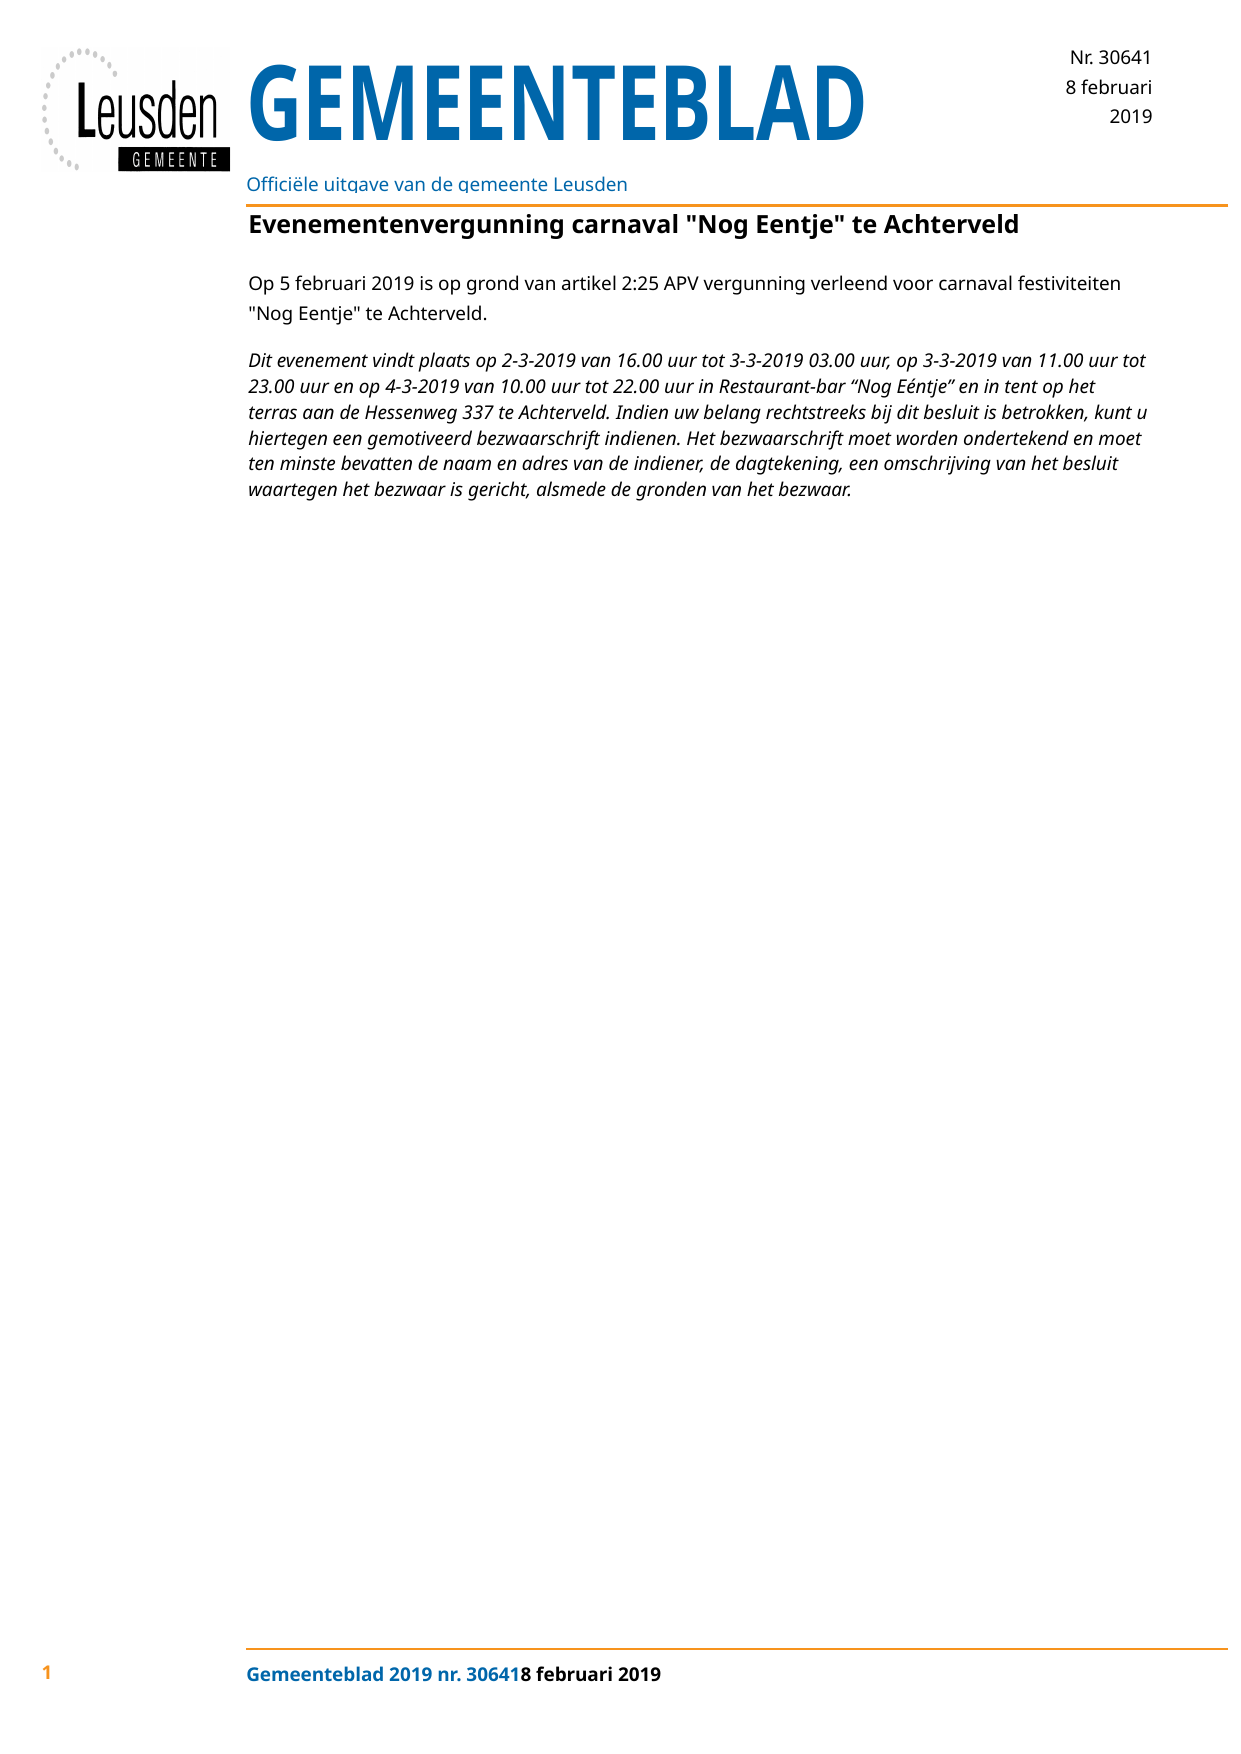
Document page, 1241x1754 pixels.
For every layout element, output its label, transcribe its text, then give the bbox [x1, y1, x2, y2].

picture [41, 47, 231, 172]
text Evenementenvergunning carnaval "Nog Eentje" te Achterveld [248, 207, 1152, 241]
text Op 5 februari 2019 is op grond van artikel 2:25 APV vergunning verleend voor carnaval festiviteiten "Nog Eentje" te Achterveld. [248, 270, 1152, 326]
text Dit evenement vindt plaats op 2-3-2019 van 16.00 uur tot 3-3-2019 03.00 uur, op 3-3-2019 van 11.00 uur tot 23.00 uur en op 4-3-2019 van 10.00 uur tot 22.00 uur in Restaurant-bar “Nog Eéntje” en in tent op het terras aan de Hessenweg 337 te Achterveld. Indien uw belang rechtstreeks bij dit besluit is betrokken, kunt u hiertegen een gemotiveerd bezwaarschrift indienen. Het bezwaarschrift moet worden ondertekend en moet ten minste bevatten de naam en adres van de indiener, de dagtekening, een omschrijving van het besluit waartegen het bezwaar is gericht, alsmede de gronden van het bezwaar. [248, 348, 1152, 502]
